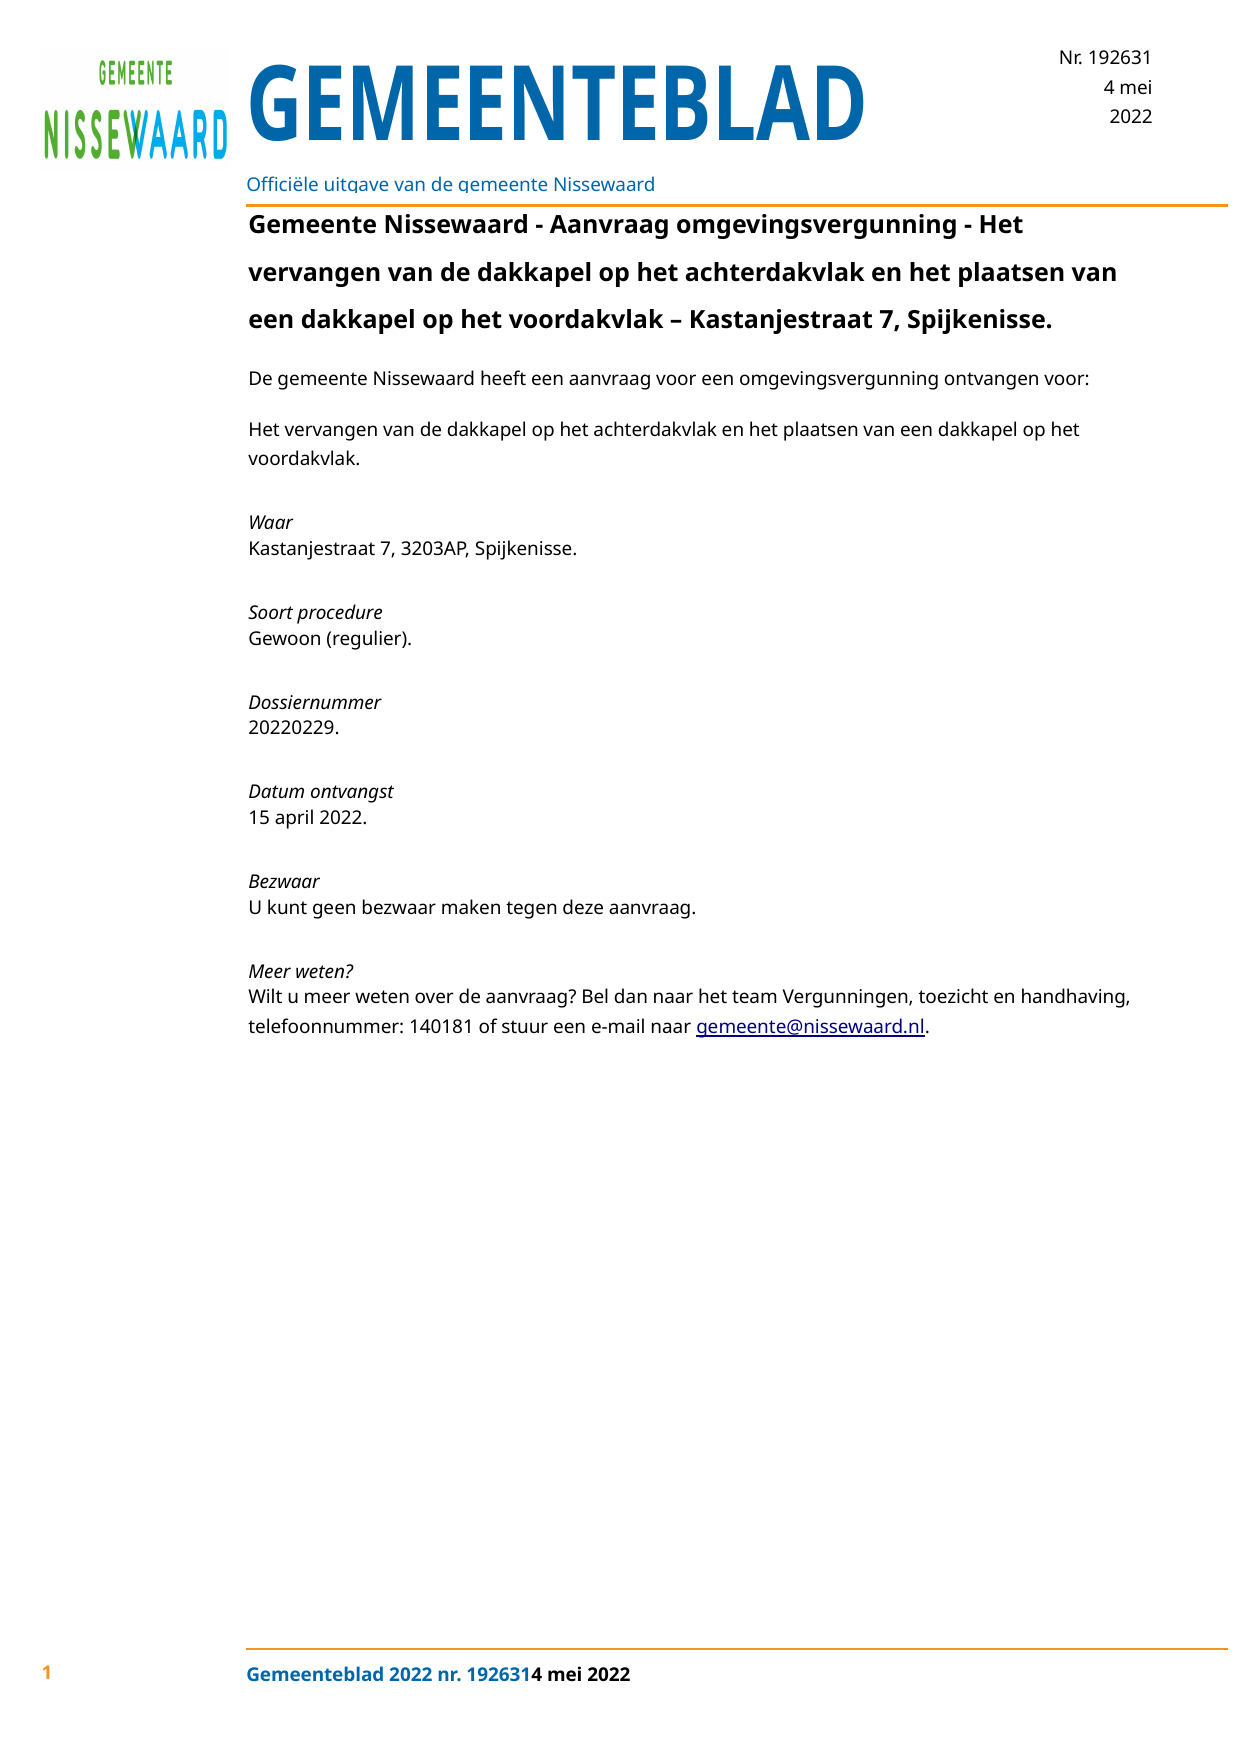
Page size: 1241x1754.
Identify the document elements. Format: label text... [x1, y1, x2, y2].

text 20220229. [248, 714, 1152, 740]
text Meer weten? [248, 958, 1152, 984]
text Gewoon (regulier). [248, 625, 1152, 651]
picture [41, 47, 231, 172]
text Dossiernummer [248, 689, 1152, 714]
text Soort procedure [248, 599, 1152, 625]
text Wilt u meer weten over de aanvraag? Bel dan naar het team Vergunningen, toezicht en handhaving, telefoonnummer: 140181 of stuur een e-mail naar gemeente@nissewaard.nl. [248, 984, 1152, 1039]
text Datum ontvangst [248, 778, 1152, 804]
text De gemeente Nissewaard heeft een aanvraag voor een omgevingsvergunning ontvangen voor: [248, 366, 1152, 391]
text Gemeente Nissewaard - Aanvraag omgevingsvergunning - Het vervangen van de dakkapel op het achterdakvlak en het plaatsen van een dakkapel op het voordakvlak – Kastanjestraat 7, Spijkenisse. [248, 207, 1152, 336]
text Het vervangen van de dakkapel op het achterdakvlak en het plaatsen van een dakkapel op het voordakvlak. [248, 416, 1152, 471]
text 15 april 2022. [248, 804, 1152, 830]
text Bezwaar [248, 868, 1152, 894]
text Kastanjestraat 7, 3203AP, Spijkenisse. [248, 535, 1152, 561]
text Waar [248, 509, 1152, 535]
text U kunt geen bezwaar maken tegen deze aanvraag. [248, 894, 1152, 920]
